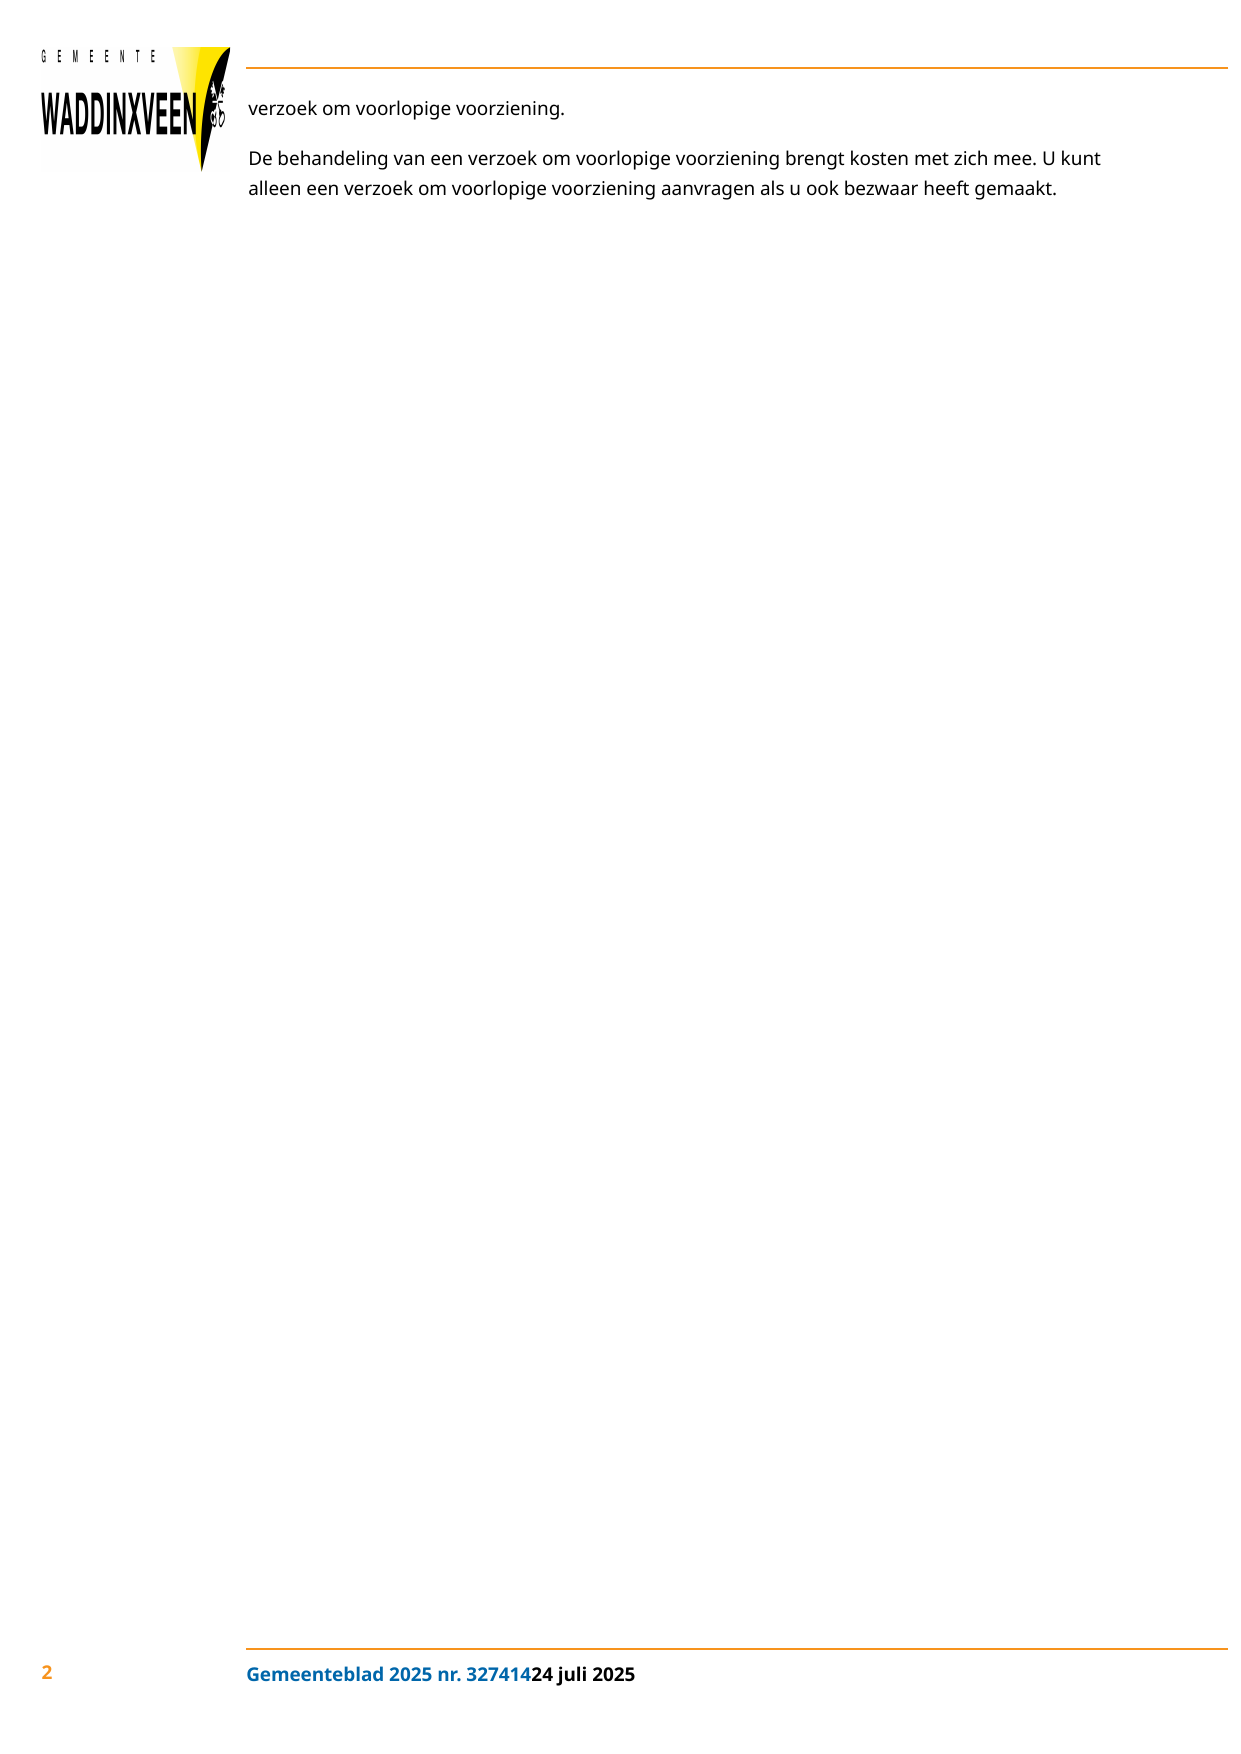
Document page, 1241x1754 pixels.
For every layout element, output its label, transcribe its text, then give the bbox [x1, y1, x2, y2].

text verzoek om voorlopige voorziening. [248, 95, 1152, 121]
picture [41, 47, 231, 172]
text De behandeling van een verzoek om voorlopige voorziening brengt kosten met zich mee. U kunt alleen een verzoek om voorlopige voorziening aanvragen als u ook bezwaar heeft gemaakt. [248, 145, 1152, 201]
